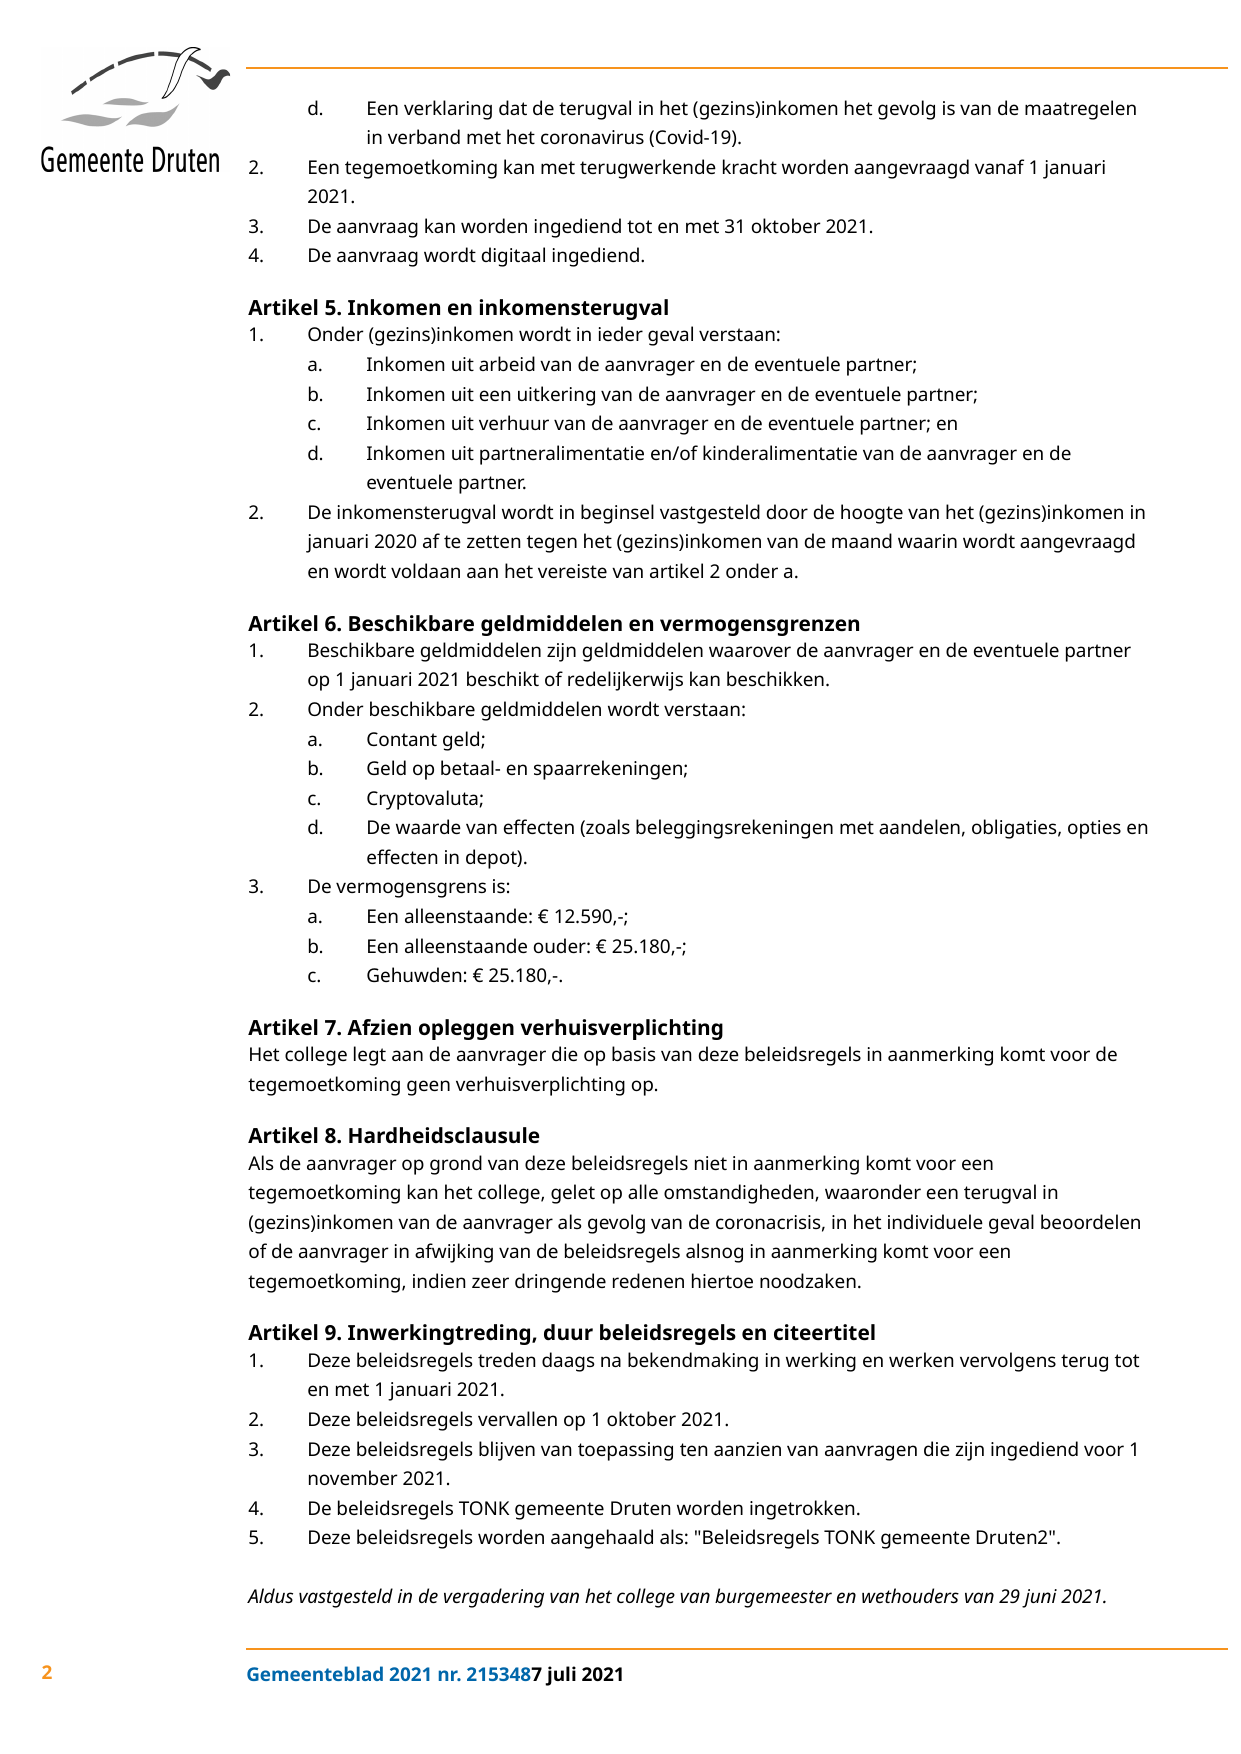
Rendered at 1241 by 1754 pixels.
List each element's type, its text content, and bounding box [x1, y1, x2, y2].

list Contant geld; [307, 726, 1152, 752]
list De aanvraag kan worden ingediend tot en met 31 oktober 2021. [248, 213, 1152, 239]
picture [41, 47, 231, 172]
list De waarde van effecten (zoals beleggingsrekeningen met aandelen, obligaties, opties en effecten in depot). [307, 814, 1152, 870]
list De inkomensterugval wordt in beginsel vastgesteld door de hoogte van het (gezins)inkomen in januari 2020 af te zetten tegen het (gezins)inkomen van de maand waarin wordt aangevraagd en wordt voldaan aan het vereiste van artikel 2 onder a. [248, 499, 1152, 584]
text Artikel 5. Inkomen en inkomensterugval [248, 293, 1152, 322]
list Een alleenstaande ouder: € 25.180,-; [307, 933, 1152, 959]
list Onder beschikbare geldmiddelen wordt verstaan: [248, 696, 1152, 722]
list Inkomen uit partneralimentatie en/of kinderalimentatie van de aanvrager en de eventuele partner. [307, 440, 1152, 495]
list Een verklaring dat de terugval in het (gezins)inkomen het gevolg is van de maatregelen in verband met het coronavirus (Covid-19). [307, 95, 1152, 150]
text Als de aanvrager op grond van deze beleidsregels niet in aanmerking komt voor een tegemoetkoming kan het college, gelet op alle omstandigheden, waaronder een terugval in (gezins)inkomen van de aanvrager als gevolg van de coronacrisis, in het individuele geval beoordelen of de aanvrager in afwijking van de beleidsregels alsnog in aanmerking komt voor een tegemoetkoming, indien zeer dringende redenen hiertoe noodzaken. [248, 1150, 1152, 1294]
list De aanvraag wordt digitaal ingediend. [248, 243, 1152, 268]
text Het college legt aan de aanvrager die op basis van deze beleidsregels in aanmerking komt voor de tegemoetkoming geen verhuisverplichting op. [248, 1041, 1152, 1097]
list De beleidsregels TONK gemeente Druten worden ingetrokken. [248, 1495, 1152, 1521]
list Inkomen uit een uitkering van de aanvrager en de eventuele partner; [307, 381, 1152, 406]
list Beschikbare geldmiddelen zijn geldmiddelen waarover de aanvrager en de eventuele partner op 1 januari 2021 beschikt of redelijkerwijs kan beschikken. [248, 637, 1152, 692]
text Artikel 6. Beschikbare geldmiddelen en vermogensgrenzen [248, 609, 1152, 637]
text Artikel 9. Inwerkingtreding, duur beleidsregels en citeertitel [248, 1318, 1152, 1347]
list Deze beleidsregels worden aangehaald als: "Beleidsregels TONK gemeente Druten2". [248, 1524, 1152, 1550]
list Deze beleidsregels blijven van toepassing ten aanzien van aanvragen die zijn ingediend voor 1 november 2021. [248, 1436, 1152, 1491]
list Deze beleidsregels treden daags na bekendmaking in werking en werken vervolgens terug tot en met 1 januari 2021. [248, 1347, 1152, 1402]
list Onder (gezins)inkomen wordt in ieder geval verstaan: [248, 322, 1152, 347]
list Deze beleidsregels vervallen op 1 oktober 2021. [248, 1406, 1152, 1432]
text Artikel 7. Afzien opleggen verhuisverplichting [248, 1013, 1152, 1041]
text Aldus vastgesteld in de vergadering van het college van burgemeester en wethouders van 29 juni 2021. [248, 1584, 1152, 1609]
list Inkomen uit verhuur van de aanvrager en de eventuele partner; en [307, 410, 1152, 436]
text Artikel 8. Hardheidsclausule [248, 1121, 1152, 1150]
list Geld op betaal- en spaarrekeningen; [307, 755, 1152, 781]
list Een tegemoetkoming kan met terugwerkende kracht worden aangevraagd vanaf 1 januari 2021. [248, 154, 1152, 209]
list Inkomen uit arbeid van de aanvrager en de eventuele partner; [307, 351, 1152, 377]
list Gehuwden: € 25.180,-. [307, 962, 1152, 988]
list Cryptovaluta; [307, 785, 1152, 811]
list Een alleenstaande: € 12.590,-; [307, 903, 1152, 929]
list De vermogensgrens is: [248, 874, 1152, 899]
